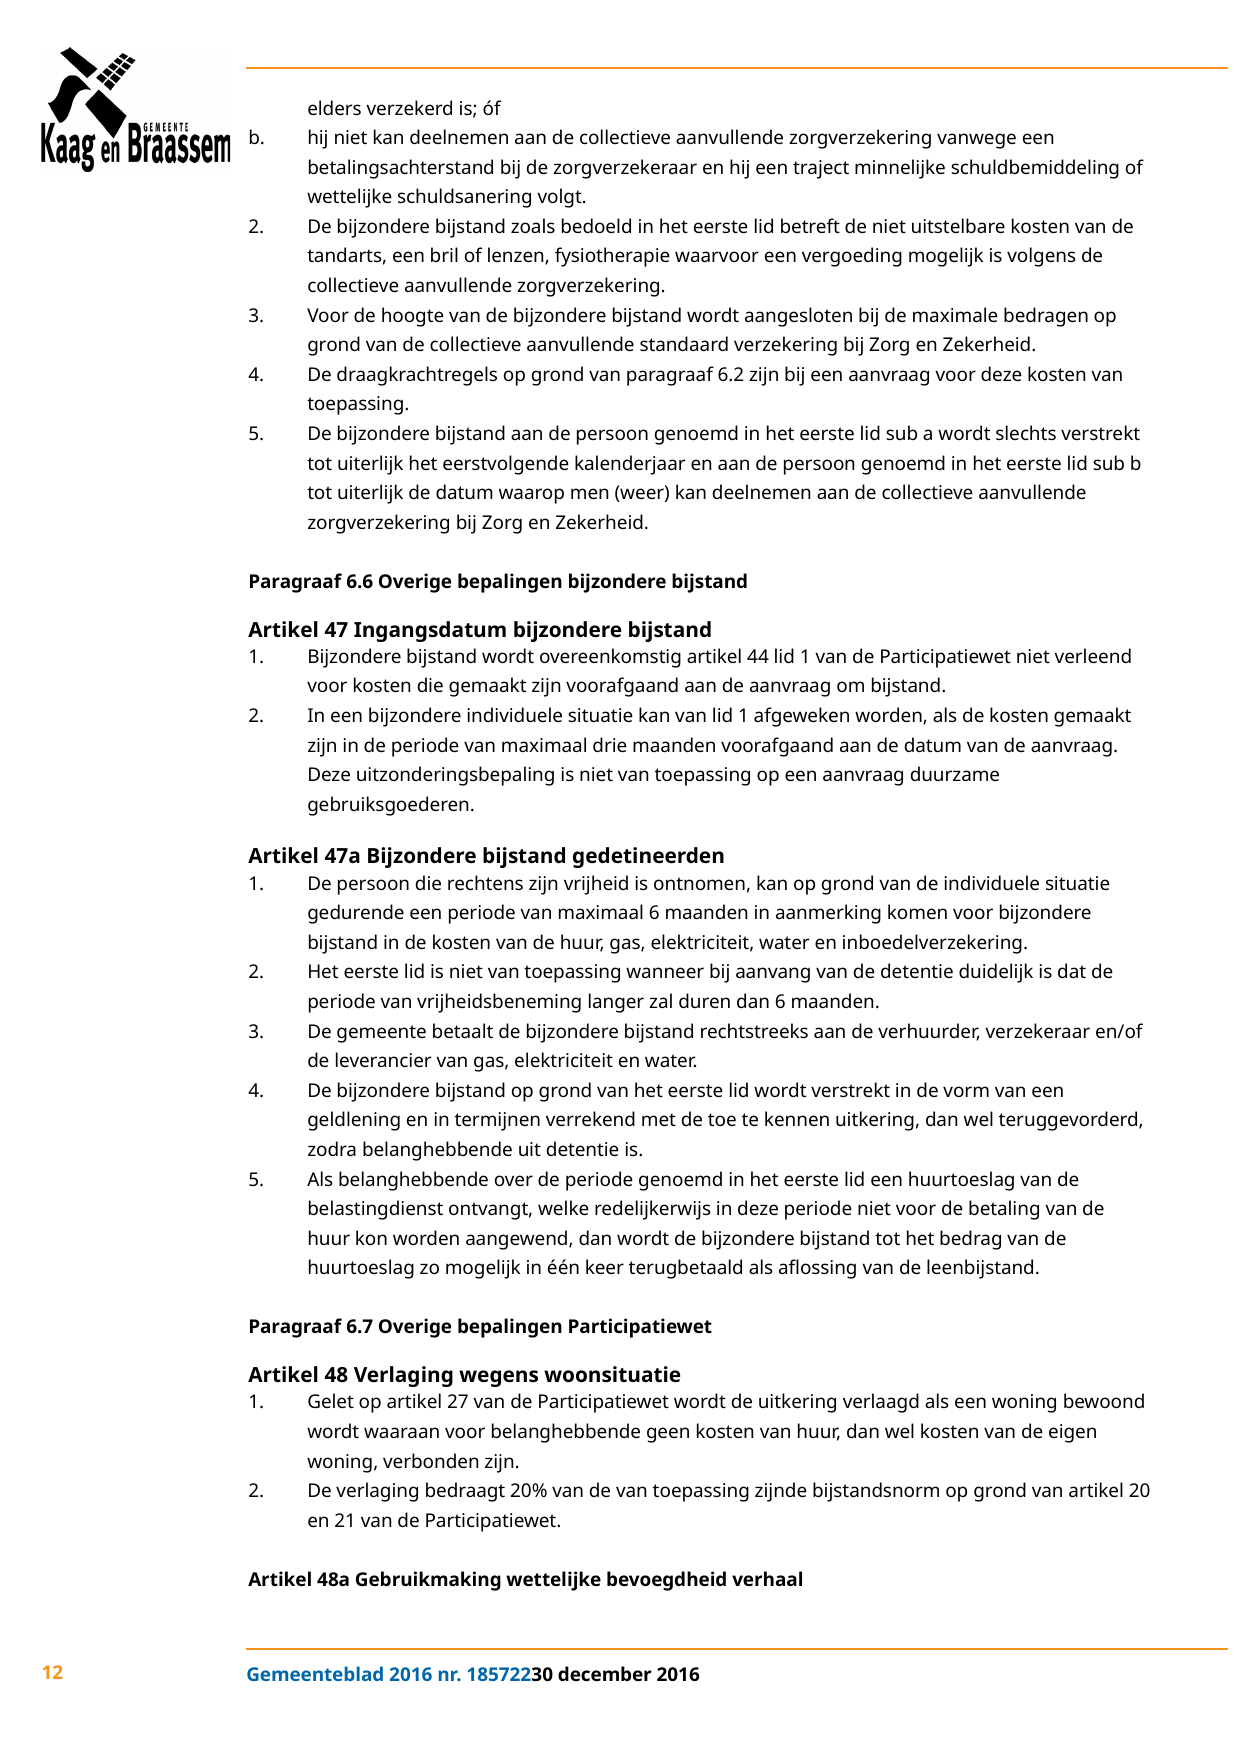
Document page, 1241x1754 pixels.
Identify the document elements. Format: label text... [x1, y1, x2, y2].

list De bijzondere bijstand zoals bedoeld in het eerste lid betreft de niet uitstelbare kosten van de tandarts, een bril of lenzen, fysiotherapie waarvoor een vergoeding mogelijk is volgens de collectieve aanvullende zorgverzekering. [248, 213, 1152, 298]
list Het eerste lid is niet van toepassing wanneer bij aanvang van de detentie duidelijk is dat de periode van vrijheidsbeneming langer zal duren dan 6 maanden. [248, 959, 1152, 1014]
list Bijzondere bijstand wordt overeenkomstig artikel 44 lid 1 van de Participatiewet niet verleend voor kosten die gemaakt zijn voorafgaand aan de aanvraag om bijstand. [248, 643, 1152, 698]
list De gemeente betaalt de bijzondere bijstand rechtstreeks aan de verhuurder, verzekeraar en/of de leverancier van gas, elektriciteit en water. [248, 1018, 1152, 1073]
list Gelet op artikel 27 van de Participatiewet wordt de uitkering verlaagd als een woning bewoond wordt waaraan voor belanghebbende geen kosten van huur, dan wel kosten van de eigen woning, verbonden zijn. [248, 1389, 1152, 1473]
text Artikel 48 Verlaging wegens woonsituatie [248, 1360, 1152, 1389]
list De bijzondere bijstand aan de persoon genoemd in het eerste lid sub a wordt slechts verstrekt tot uiterlijk het eerstvolgende kalenderjaar en aan de persoon genoemd in het eerste lid sub b tot uiterlijk de datum waarop men (weer) kan deelnemen aan de collectieve aanvullende zorgverzekering bij Zorg en Zekerheid. [248, 420, 1152, 535]
text Paragraaf 6.6 Overige bepalingen bijzondere bijstand [248, 568, 1152, 594]
text Paragraaf 6.7 Overige bepalingen Participatiewet [248, 1314, 1152, 1339]
list In een bijzondere individuele situatie kan van lid 1 afgeweken worden, als de kosten gemaakt zijn in de periode van maximaal drie maanden voorafgaand aan de datum van de aanvraag. Deze uitzonderingsbepaling is niet van toepassing op een aanvraag duurzame gebruiksgoederen. [248, 702, 1152, 817]
list hij niet kan deelnemen aan de collectieve aanvullende zorgverzekering vanwege een betalingsachterstand bij de zorgverzekeraar en hij een traject minnelijke schuldbemiddeling of wettelijke schuldsanering volgt. [248, 124, 1152, 209]
list De draagkrachtregels op grond van paragraaf 6.2 zijn bij een aanvraag voor deze kosten van toepassing. [248, 361, 1152, 416]
list Voor de hoogte van de bijzondere bijstand wordt aangesloten bij de maximale bedragen op grond van de collectieve aanvullende standaard verzekering bij Zorg en Zekerheid. [248, 302, 1152, 357]
list De bijzondere bijstand op grond van het eerste lid wordt verstrekt in de vorm van een geldlening en in termijnen verrekend met de toe te kennen uitkering, dan wel teruggevorderd, zodra belanghebbende uit detentie is. [248, 1077, 1152, 1162]
list De verlaging bedraagt 20% van de van toepassing zijnde bijstandsnorm op grond van artikel 20 en 21 van de Participatiewet. [248, 1477, 1152, 1533]
picture [41, 47, 231, 172]
list elders verzekerd is; óf [248, 95, 1152, 121]
list De persoon die rechtens zijn vrijheid is ontnomen, kan op grond van de individuele situatie gedurende een periode van maximaal 6 maanden in aanmerking komen voor bijzondere bijstand in de kosten van de huur, gas, elektriciteit, water en inboedelverzekering. [248, 870, 1152, 955]
text Artikel 48a Gebruikmaking wettelijke bevoegdheid verhaal [248, 1566, 1152, 1592]
list Als belanghebbende over de periode genoemd in het eerste lid een huurtoeslag van de belastingdienst ontvangt, welke redelijkerwijs in deze periode niet voor de betaling van de huur kon worden aangewend, dan wordt de bijzondere bijstand tot het bedrag van de huurtoeslag zo mogelijk in één keer terugbetaald als aflossing van de leenbijstand. [248, 1166, 1152, 1280]
text Artikel 47a Bijzondere bijstand gedetineerden [248, 841, 1152, 870]
text Artikel 47 Ingangsdatum bijzondere bijstand [248, 615, 1152, 643]
